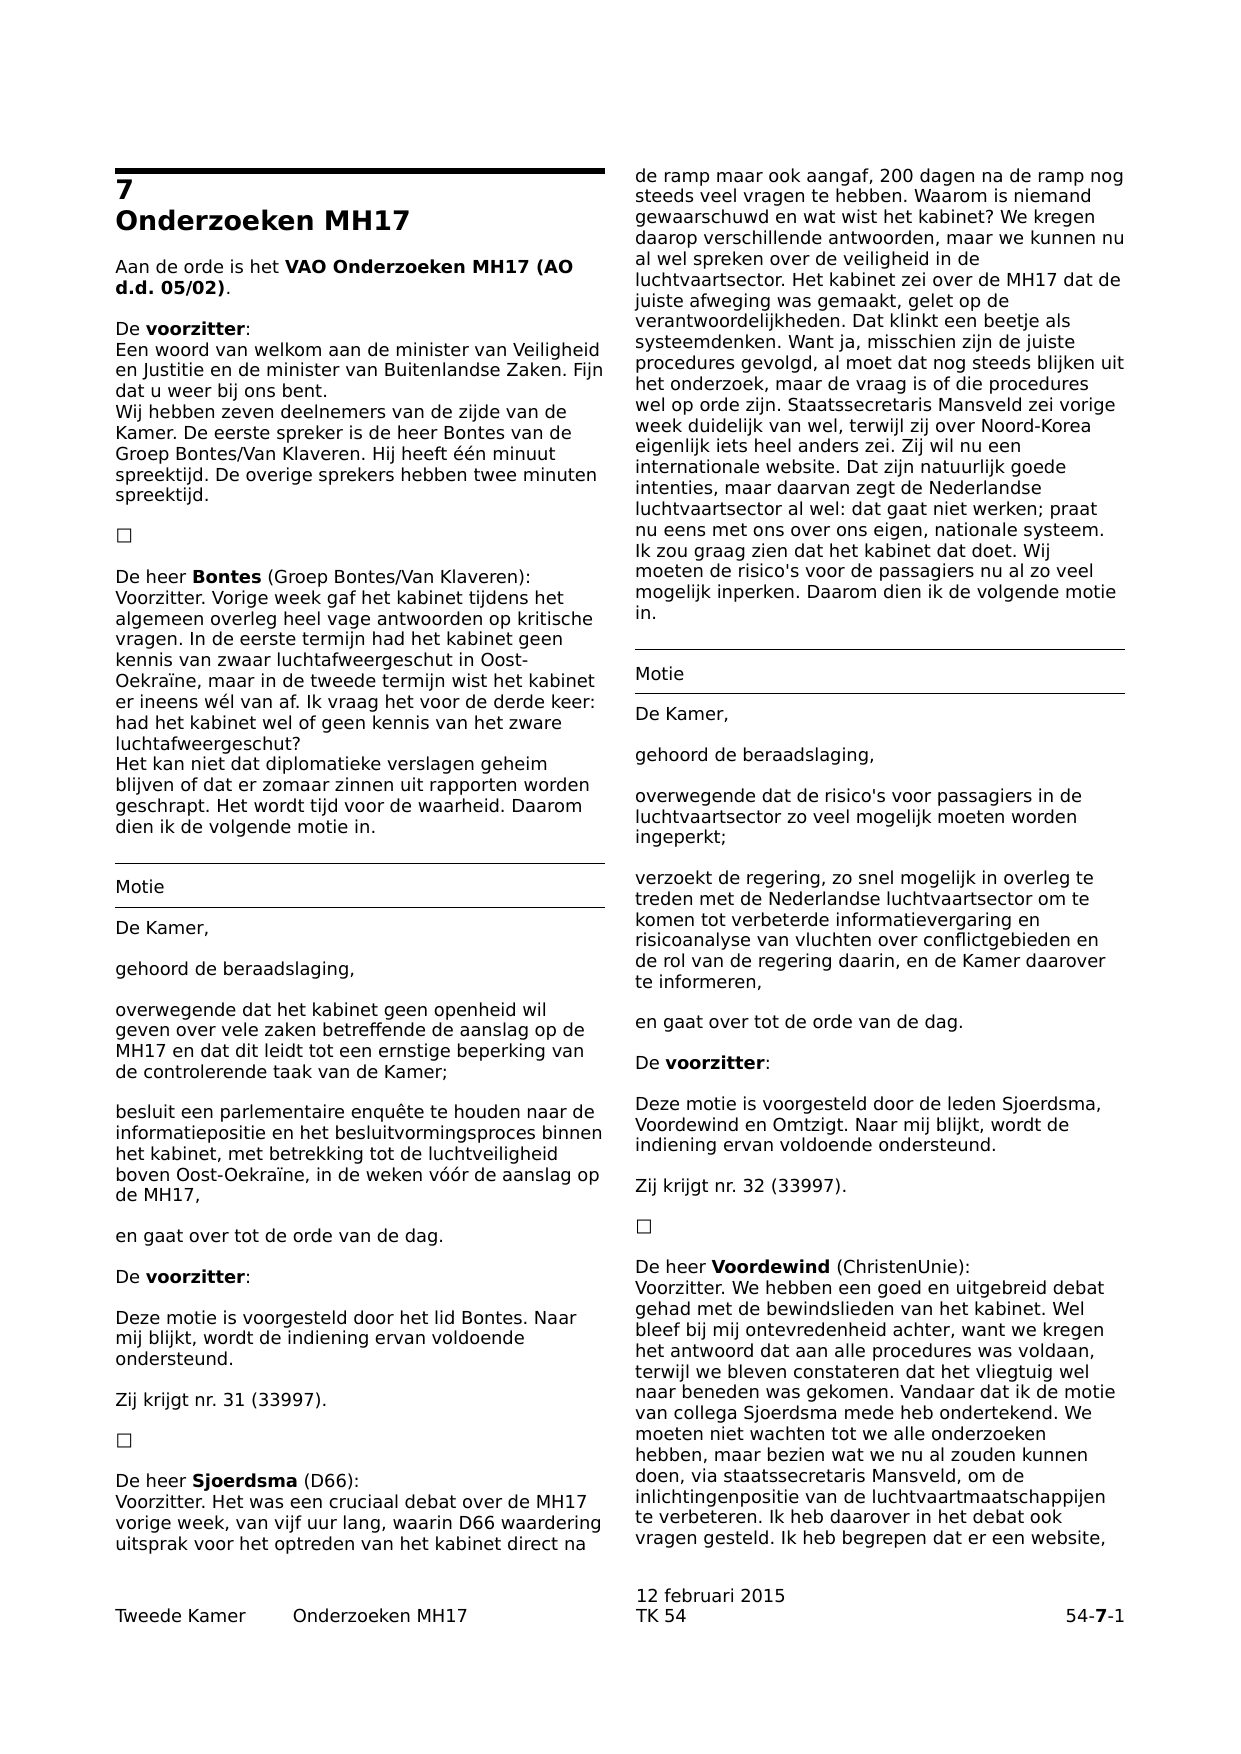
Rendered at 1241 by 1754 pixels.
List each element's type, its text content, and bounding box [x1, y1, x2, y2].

text Het kan niet dat diplomatieke verslagen geheim blijven of dat er zomaar zinnen uit rapporten worden geschrapt. Het wordt tijd voor de waarheid. Daarom dien ik de volgende motie in. [115, 754, 605, 837]
text Wij hebben zeven deelnemers van de zijde van de Kamer. De eerste spreker is de heer Bontes van de Groep Bontes/Van Klaveren. Hij heeft één minuut spreektijd. De overige sprekers hebben twee minuten spreektijd. [115, 402, 605, 506]
text de ramp maar ook aangaf, 200 dagen na de ramp nog steeds veel vragen te hebben. Waarom is niemand gewaarschuwd en wat wist het kabinet? We kregen daarop verschillende antwoorden, maar we kunnen nu al wel spreken over de veiligheid in de luchtvaartsector. Het kabinet zei over de MH17 dat de juiste afweging was gemaakt, gelet op de verantwoordelijkheden. Dat klinkt een beetje als systeemdenken. Want ja, misschien zijn de juiste procedures gevolgd, al moet dat nog steeds blijken uit het onderzoek, maar de vraag is of die procedures wel op orde zijn. Staatssecretaris Mansveld zei vorige week duidelijk van wel, terwijl zij over Noord-Korea eigenlijk iets heel anders zei. Zij wil nu een internationale website. Dat zijn natuurlijk goede intenties, maar daarvan zegt de Nederlandse luchtvaartsector al wel: dat gaat niet werken; praat nu eens met ons over ons eigen, nationale systeem. Ik zou graag zien dat het kabinet dat doet. Wij moeten de risico's voor de passagiers nu al zo veel mogelijk inperken. Daarom dien ik de volgende motie in. [635, 165, 1125, 624]
text overwegende dat de risico's voor passagiers in de luchtvaartsector zo veel mogelijk moeten worden ingeperkt; [635, 786, 1125, 848]
text en gaat over tot de orde van de dag. [115, 1226, 605, 1247]
text De voorzitter: [115, 318, 605, 339]
text en gaat over tot de orde van de dag. [635, 1012, 1125, 1033]
text Een woord van welkom aan de minister van Veiligheid en Justitie en de minister van Buitenlandse Zaken. Fijn dat u weer bij ons bent. [115, 339, 605, 402]
text De heer Voordewind (ChristenUnie): [635, 1257, 1125, 1278]
text Voorzitter. Het was een cruciaal debat over de MH17 vorige week, van vijf uur lang, waarin D66 waardering uitsprak voor het optreden van het kabinet direct na [115, 1492, 605, 1554]
text ⬜ [115, 526, 605, 547]
text Deze motie is voorgesteld door de leden Sjoerdsma, Voordewind en Omtzigt. Naar mij blijkt, wordt de indiening ervan voldoende ondersteund. [635, 1094, 1125, 1156]
text De voorzitter: [635, 1053, 1125, 1074]
title 7 Onderzoeken MH17 [115, 174, 605, 237]
text De heer Sjoerdsma (D66): [115, 1471, 605, 1492]
text Motie [635, 663, 1125, 684]
text ⬜ [115, 1430, 605, 1451]
text De voorzitter: [115, 1267, 605, 1287]
text De heer Bontes (Groep Bontes/Van Klaveren): [115, 567, 605, 587]
text Voorzitter. We hebben een goed en uitgebreid debat gehad met de bewindslieden van het kabinet. Wel bleef bij mij ontevredenheid achter, want we kregen het antwoord dat aan alle procedures was voldaan, terwijl we bleven constateren dat het vliegtuig wel naar beneden was gekomen. Vandaar dat ik de motie van collega Sjoerdsma mede heb ondertekend. We moeten niet wachten tot we alle onderzoeken hebben, maar bezien wat we nu al zouden kunnen doen, via staatssecretaris Mansveld, om de inlichtingenpositie van de luchtvaartmaatschappijen te verbeteren. Ik heb daarover in het debat ook vragen gesteld. Ik heb begrepen dat er een website, [635, 1278, 1125, 1549]
text gehoord de beraadslaging, [635, 745, 1125, 766]
text Zij krijgt nr. 31 (33997). [115, 1390, 605, 1410]
text Voorzitter. Vorige week gaf het kabinet tijdens het algemeen overleg heel vage antwoorden op kritische vragen. In de eerste termijn had het kabinet geen kennis van zwaar luchtafweergeschut in Oost-Oekraïne, maar in de tweede termijn wist het kabinet er ineens wél van af. Ik vraag het voor de derde keer: had het kabinet wel of geen kennis van het zware luchtafweergeschut? [115, 587, 605, 754]
text gehoord de beraadslaging, [115, 959, 605, 979]
text Zij krijgt nr. 32 (33997). [635, 1176, 1125, 1197]
text Motie [115, 877, 605, 898]
text De Kamer, [115, 918, 605, 939]
text besluit een parlementaire enquête te houden naar de informatiepositie en het besluitvormingsproces binnen het kabinet, met betrekking tot de luchtveiligheid boven Oost-Oekraïne, in de weken vóór de aanslag op de MH17, [115, 1102, 605, 1206]
text Deze motie is voorgesteld door het lid Bontes. Naar mij blijkt, wordt de indiening ervan voldoende ondersteund. [115, 1307, 605, 1370]
text Aan de orde is het VAO Onderzoeken MH17 (AO d.d. 05/02). [115, 257, 605, 298]
text verzoekt de regering, zo snel mogelijk in overleg te treden met de Nederlandse luchtvaartsector om te komen tot verbeterde informatievergaring en risicoanalyse van vluchten over conflictgebieden en de rol van de regering daarin, en de Kamer daarover te informeren, [635, 868, 1125, 992]
text ⬜ [635, 1217, 1125, 1237]
text De Kamer, [635, 704, 1125, 725]
text overwegende dat het kabinet geen openheid wil geven over vele zaken betreffende de aanslag op de MH17 en dat dit leidt tot een ernstige beperking van de controlerende taak van de Kamer; [115, 999, 605, 1082]
